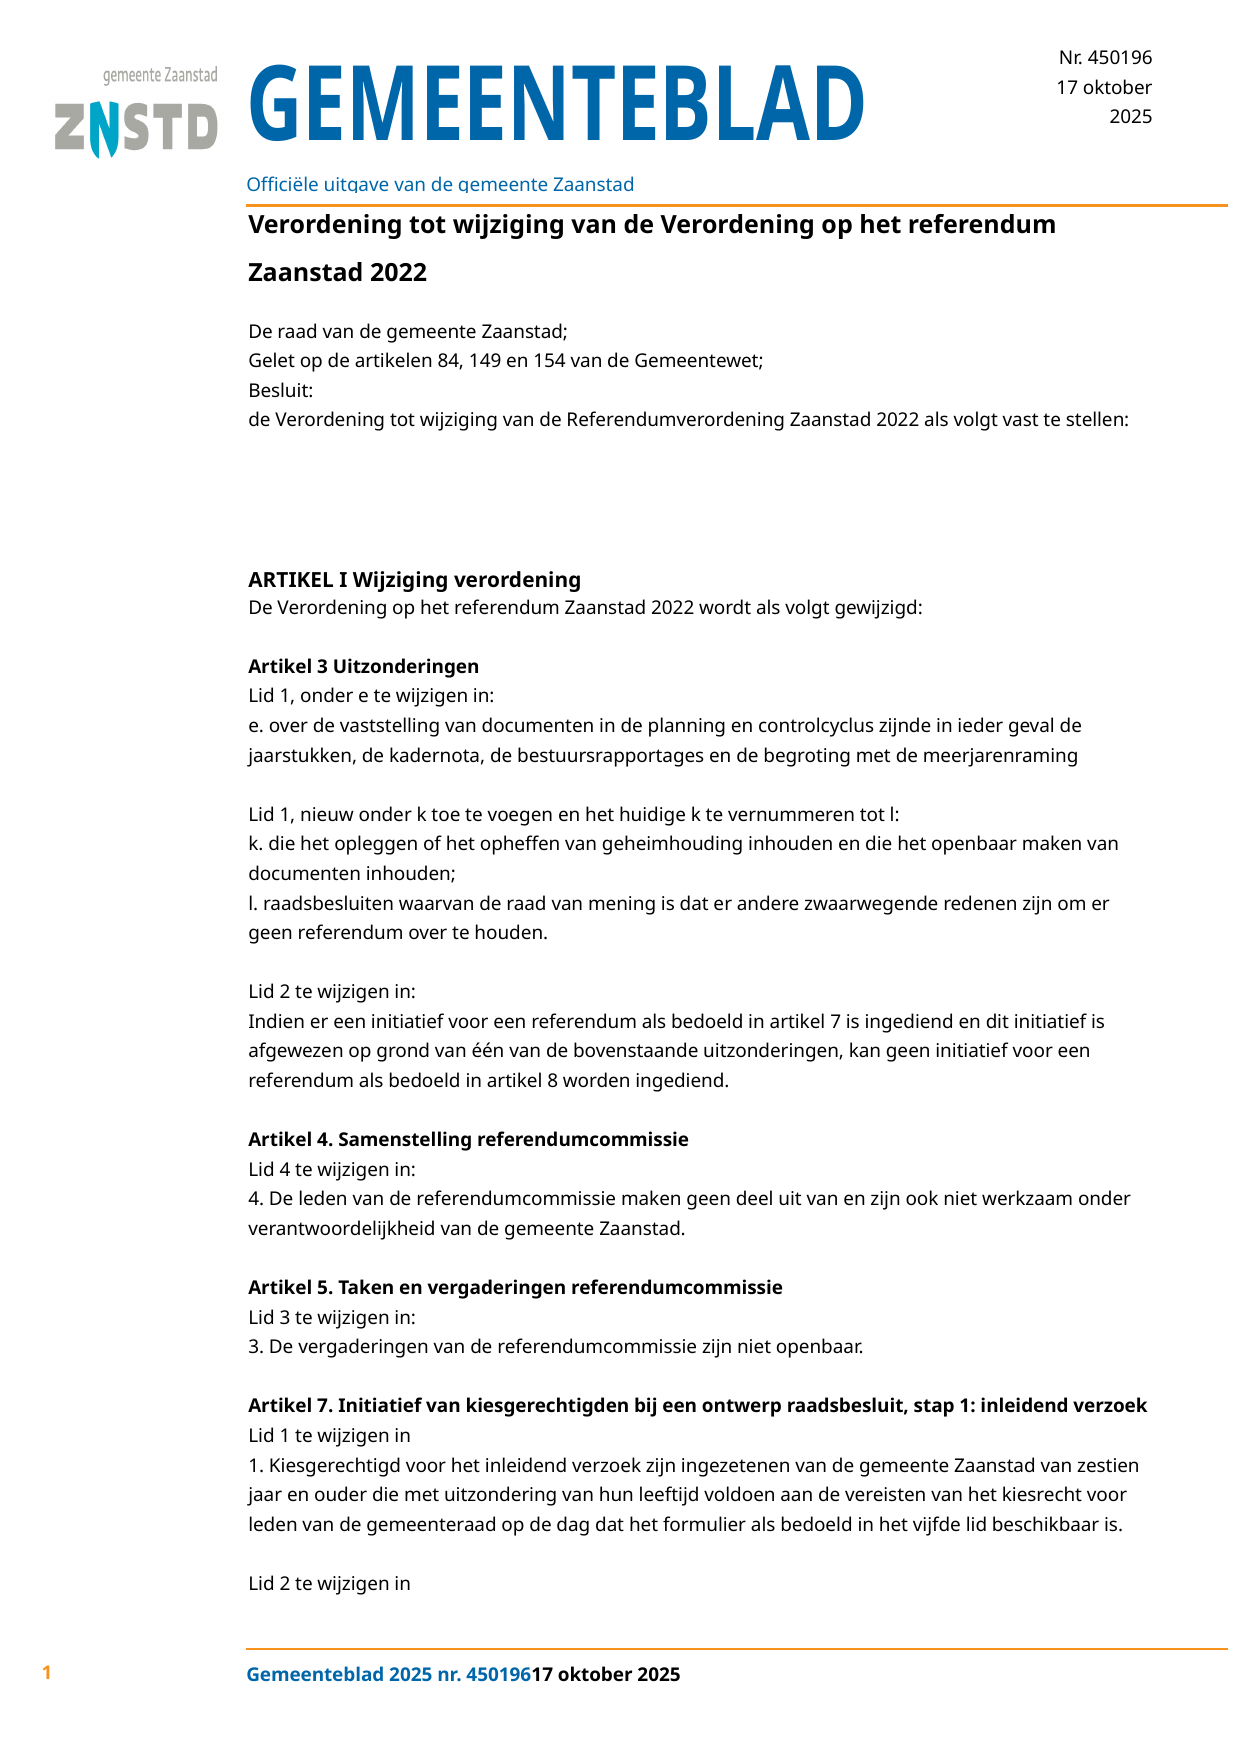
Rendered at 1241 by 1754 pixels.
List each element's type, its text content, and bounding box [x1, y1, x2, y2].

text l. raadsbesluiten waarvan de raad van mening is dat er andere zwaarwegende redenen zijn om er geen referendum over te houden. [248, 890, 1152, 945]
text Lid 1, nieuw onder k toe te voegen en het huidige k te vernummeren tot l: [248, 801, 1152, 827]
text Verordening tot wijziging van de Verordening op het referendum Zaanstad 2022 [248, 207, 1152, 288]
text De Verordening op het referendum Zaanstad 2022 wordt als volgt gewijzigd: [248, 594, 1152, 620]
text Besluit: [248, 377, 1152, 403]
text k. die het opleggen of het opheffen van geheimhouding inhouden en die het openbaar maken van documenten inhouden; [248, 831, 1152, 886]
text de Verordening tot wijziging van de Referendumverordening Zaanstad 2022 als volgt vast te stellen: [248, 407, 1152, 432]
text Lid 1, onder e te wijzigen in: [248, 683, 1152, 708]
text Gelet op de artikelen 84, 149 en 154 van de Gemeentewet; [248, 347, 1152, 373]
text Artikel 5. Taken en vergaderingen referendumcommissie [248, 1274, 1152, 1300]
text 1. Kiesgerechtigd voor het inleidend verzoek zijn ingezetenen van de gemeente Zaanstad van zestien jaar en ouder die met uitzondering van hun leeftijd voldoen aan de vereisten van het kiesrecht voor leden van de gemeenteraad op de dag dat het formulier als bedoeld in het vijfde lid beschikbaar is. [248, 1452, 1152, 1537]
text e. over de vaststelling van documenten in de planning en controlcyclus zijnde in ieder geval de jaarstukken, de kadernota, de bestuursrapportages en de begroting met de meerjarenraming [248, 712, 1152, 768]
text Lid 2 te wijzigen in: [248, 978, 1152, 1004]
text Indien er een initiatief voor een referendum als bedoeld in artikel 7 is ingediend en dit initiatief is afgewezen op grond van één van de bovenstaande uitzonderingen, kan geen initiatief voor een referendum als bedoeld in artikel 8 worden ingediend. [248, 1008, 1152, 1093]
picture [41, 47, 231, 172]
text 3. De vergaderingen van de referendumcommissie zijn niet openbaar. [248, 1333, 1152, 1359]
text De raad van de gemeente Zaanstad; [248, 318, 1152, 344]
text Artikel 7. Initiatief van kiesgerechtigden bij een ontwerp raadsbesluit, stap 1: inleidend verzoek [248, 1393, 1152, 1418]
text Lid 3 te wijzigen in: [248, 1304, 1152, 1330]
text Lid 4 te wijzigen in: [248, 1156, 1152, 1182]
text 4. De leden van de referendumcommissie maken geen deel uit van en zijn ook niet werkzaam onder verantwoordelijkheid van de gemeente Zaanstad. [248, 1186, 1152, 1241]
text Artikel 3 Uitzonderingen [248, 653, 1152, 679]
text Lid 1 te wijzigen in [248, 1422, 1152, 1448]
text Lid 2 te wijzigen in [248, 1570, 1152, 1596]
text ARTIKEL I Wijziging verordening [248, 566, 1152, 594]
text Artikel 4. Samenstelling referendumcommissie [248, 1126, 1152, 1152]
